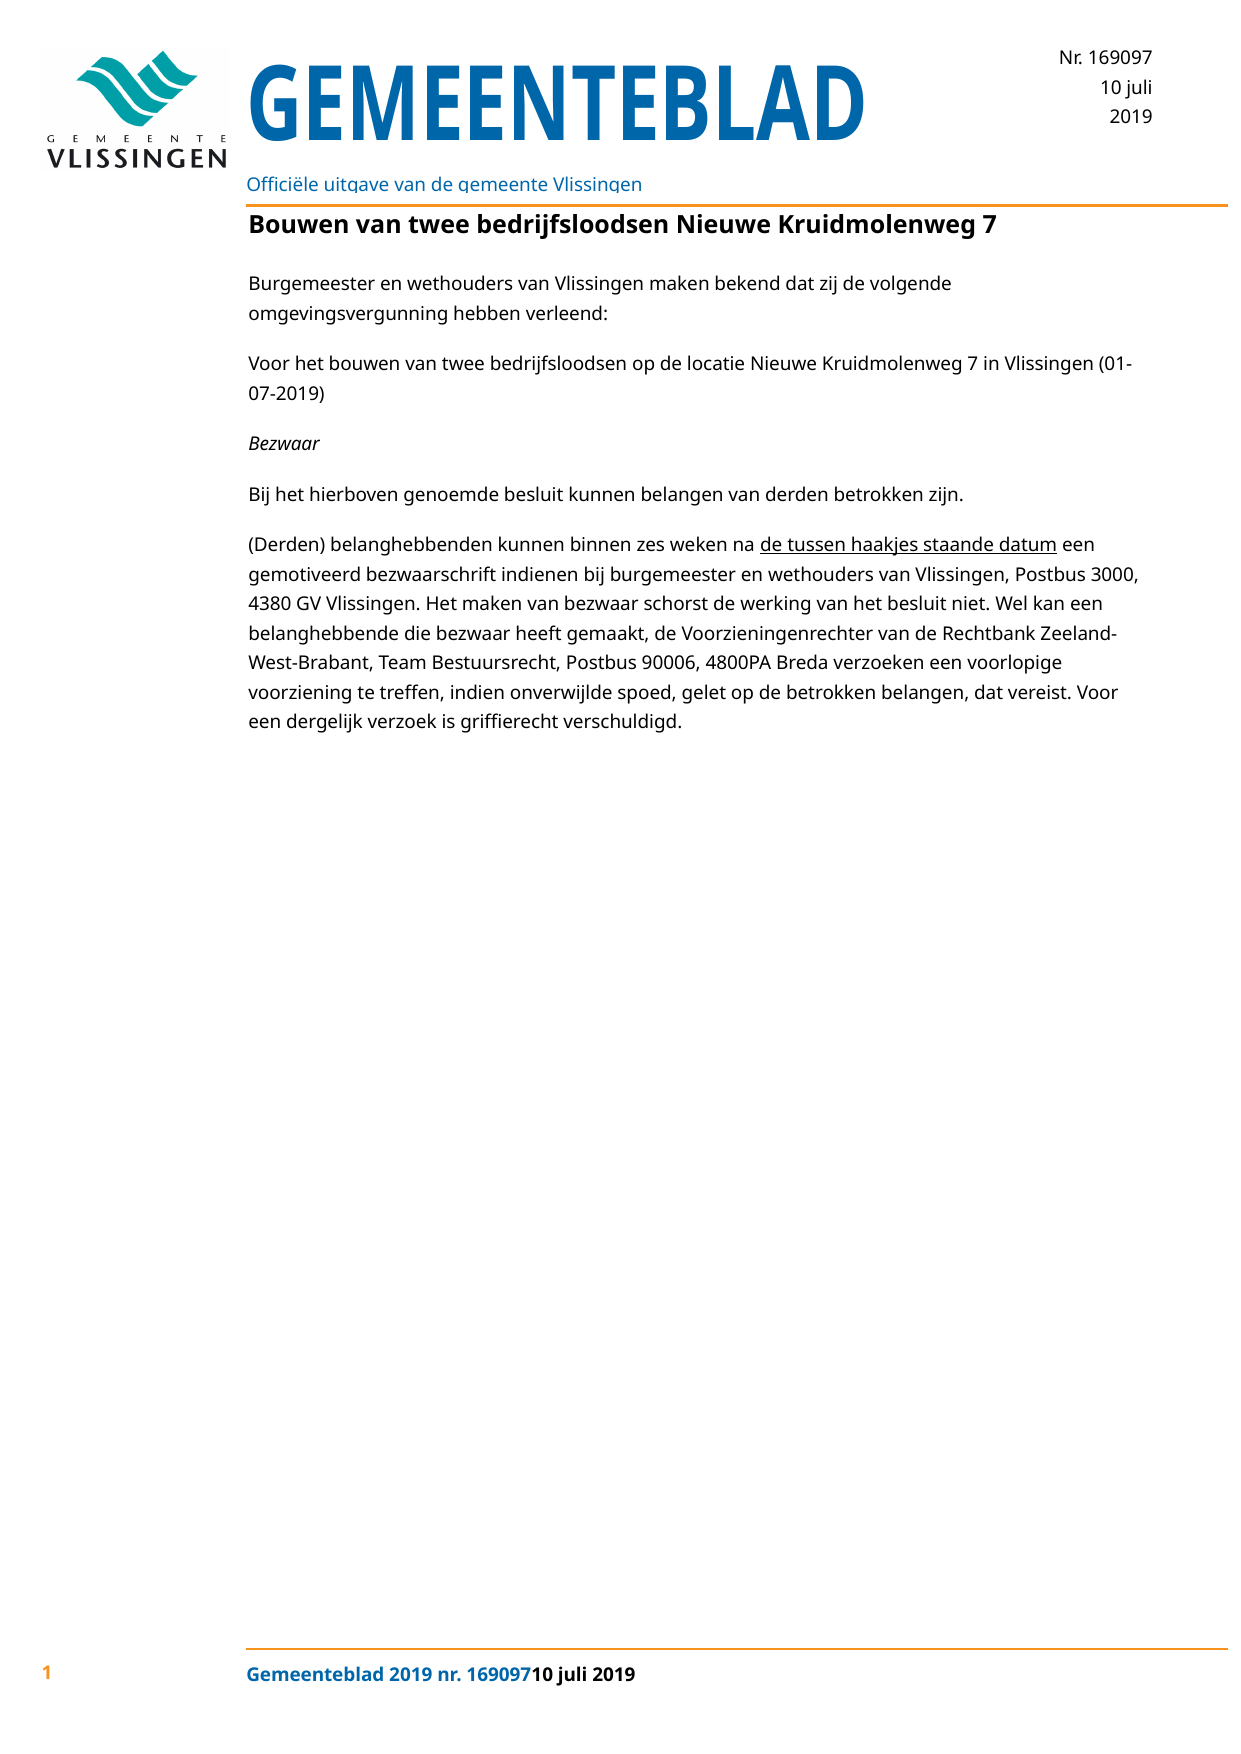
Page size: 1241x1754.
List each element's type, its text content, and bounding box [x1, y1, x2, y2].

picture [41, 47, 231, 172]
text Bouwen van twee bedrijfsloodsen Nieuwe Kruidmolenweg 7 [248, 207, 1152, 241]
text (Derden) belanghebbenden kunnen binnen zes weken na de tussen haakjes staande datum een gemotiveerd bezwaarschrift indienen bij burgemeester en wethouders van Vlissingen, Postbus 3000, 4380 GV Vlissingen. Het maken van bezwaar schorst de werking van het besluit niet. Wel kan een belanghebbende die bezwaar heeft gemaakt, de Voorzieningenrechter van de Rechtbank Zeeland-West-Brabant, Team Bestuursrecht, Postbus 90006, 4800PA Breda verzoeken een voorlopige voorziening te treffen, indien onverwijlde spoed, gelet op de betrokken belangen, dat vereist. Voor een dergelijk verzoek is griffierecht verschuldigd. [248, 531, 1152, 734]
text Burgemeester en wethouders van Vlissingen maken bekend dat zij de volgende omgevingsvergunning hebben verleend: [248, 270, 1152, 326]
text Bezwaar [248, 430, 1152, 456]
text Voor het bouwen van twee bedrijfsloodsen op de locatie Nieuwe Kruidmolenweg 7 in Vlissingen (01-07-2019) [248, 350, 1152, 406]
text Bij het hierboven genoemde besluit kunnen belangen van derden betrokken zijn. [248, 481, 1152, 506]
